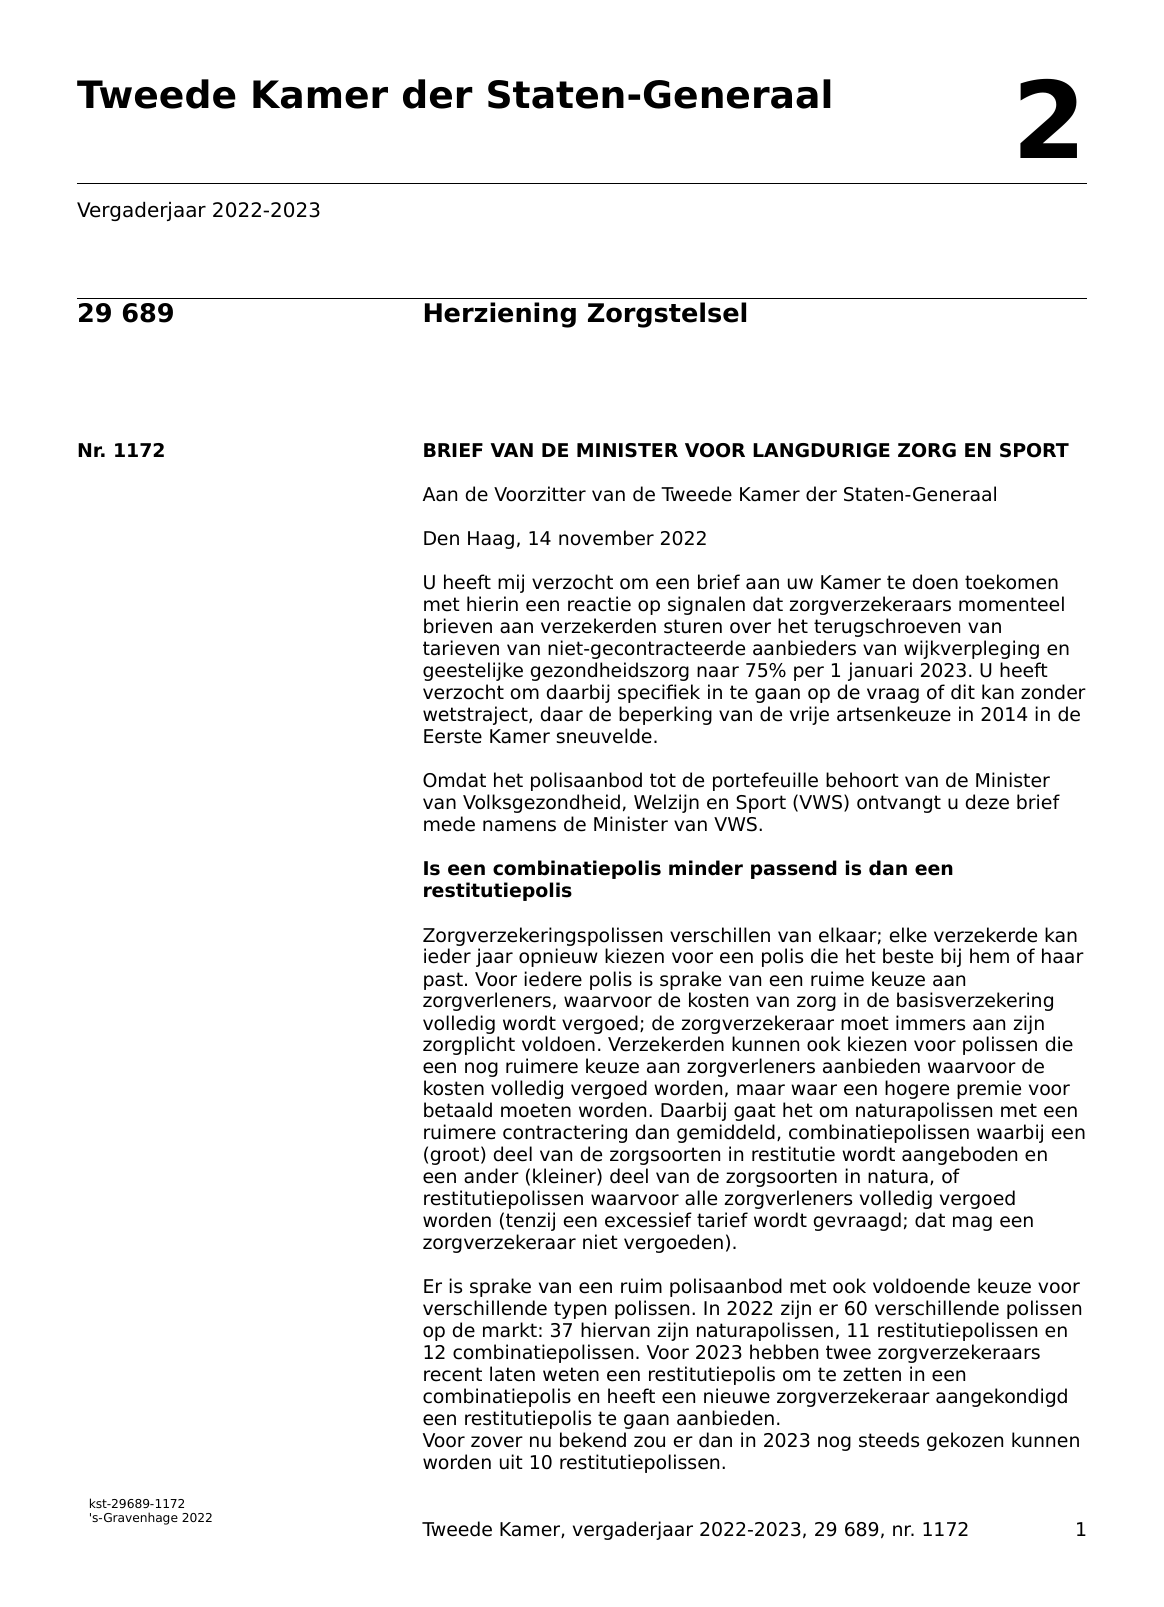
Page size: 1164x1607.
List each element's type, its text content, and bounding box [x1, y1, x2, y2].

table_header Tweede Kamer der Staten-Generaal [77, 59, 886, 183]
text Aan de Voorzitter van de Tweede Kamer der Staten-Generaal [422, 484, 1087, 506]
text U heeft mij verzocht om een brief aan uw Kamer te doen toekomen met hierin een reactie op signalen dat zorgverzekeraars momenteel brieven aan verzekerden sturen over het terugschroeven van tarieven van niet-gecontracteerde aanbieders van wijkverpleging en geestelijke gezondheidszorg naar 75% per 1 januari 2023. U heeft verzocht om daarbij specifiek in te gaan op de vraag of dit kan zonder wetstraject, daar de beperking van de vrije artsenkeuze in 2014 in de Eerste Kamer sneuvelde. [422, 572, 1087, 748]
text Omdat het polisaanbod tot de portefeuille behoort van de Minister van Volksgezondheid, Welzijn en Sport (VWS) ontvangt u deze brief mede namens de Minister van VWS. [422, 770, 1087, 836]
subtitle 29 689 Herziening Zorgstelsel [77, 299, 1087, 329]
text Den Haag, 14 november 2022 [422, 528, 1087, 550]
text kst-29689-1172 [88, 1497, 323, 1511]
text Zorgverzekeringspolissen verschillen van elkaar; elke verzekerde kan ieder jaar opnieuw kiezen voor een polis die het beste bij hem of haar past. Voor iedere polis is sprake van een ruime keuze aan zorgverleners, waarvoor de kosten van zorg in de basisverzekering volledig wordt vergoed; de zorgverzekeraar moet immers aan zijn zorgplicht voldoen. Verzekerden kunnen ook kiezen voor polissen die een nog ruimere keuze aan zorgverleners aanbieden waarvoor de kosten volledig vergoed worden, maar waar een hogere premie voor betaald moeten worden. Daarbij gaat het om naturapolissen met een ruimere contractering dan gemiddeld, combinatiepolissen waarbij een (groot) deel van de zorgsoorten in restitutie wordt aangeboden en een ander (kleiner) deel van de zorgsoorten in natura, of restitutiepolissen waarvoor alle zorgverleners volledig vergoed worden (tenzij een excessief tarief wordt gevraagd; dat mag een zorgverzekeraar niet vergoeden). [422, 924, 1087, 1254]
text 's-Gravenhage 2022 [88, 1511, 323, 1525]
text Er is sprake van een ruim polisaanbod met ook voldoende keuze voor verschillende typen polissen. In 2022 zijn er 60 verschillende polissen op de markt: 37 hiervan zijn naturapolissen, 11 restitutiepolissen en 12 combinatiepolissen. Voor 2023 hebben twee zorgverzekeraars recent laten weten een restitutiepolis om te zetten in een combinatiepolis en heeft een nieuwe zorgverzekeraar aangekondigd een restitutiepolis te gaan aanbieden. [422, 1276, 1087, 1430]
text Voor zover nu bekend zou er dan in 2023 nog steeds gekozen kunnen worden uit 10 restitutiepolissen. [422, 1430, 1087, 1474]
subtitle Is een combinatiepolis minder passend is dan een restitutiepolis [422, 858, 1087, 902]
table_header 2 [886, 59, 1087, 183]
subtitle Nr. 1172 BRIEF VAN DE MINISTER VOOR LANGDURIGE ZORG EN SPORT [77, 440, 1087, 462]
table_cell Vergaderjaar 2022-2023 [77, 184, 1087, 298]
